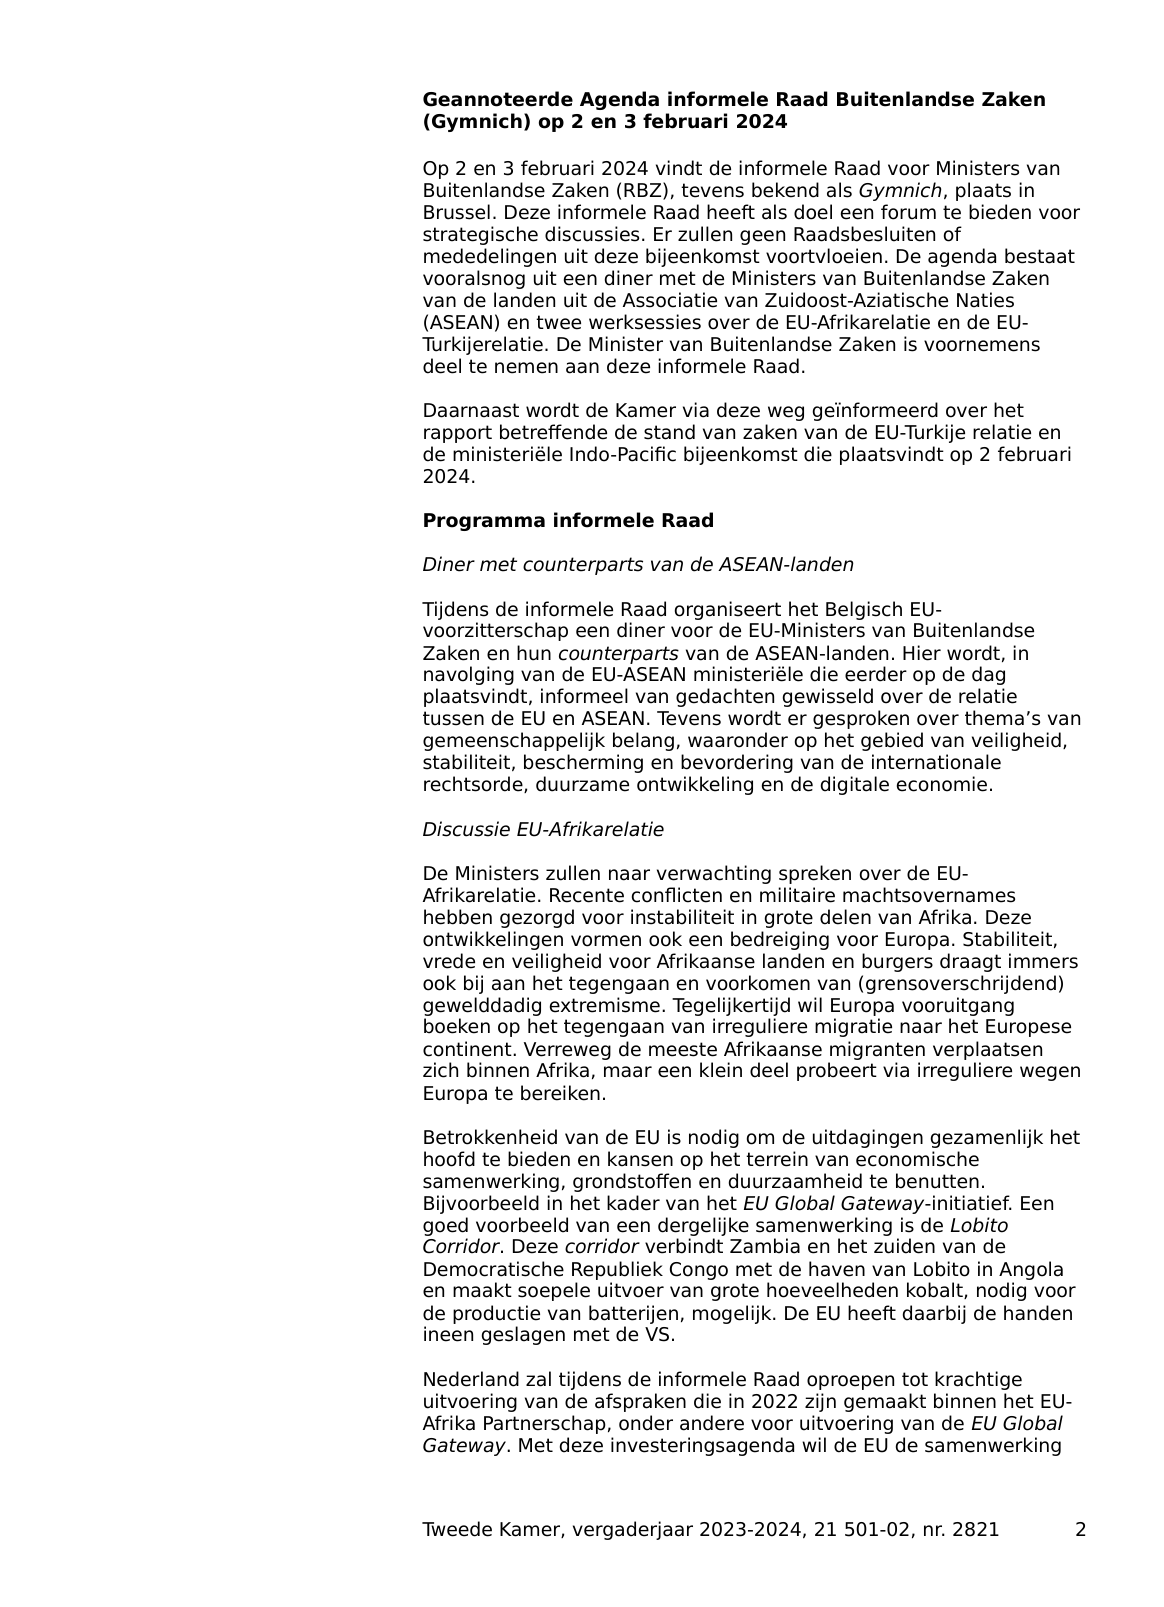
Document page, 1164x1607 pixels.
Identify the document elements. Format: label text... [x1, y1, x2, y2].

text Daarnaast wordt de Kamer via deze weg geïnformeerd over het rapport betreffende de stand van zaken van de EU-Turkije relatie en de ministeriële Indo-Pacific bijeenkomst die plaatsvindt op 2 februari 2024. [422, 400, 1087, 488]
subtitle Diner met counterparts van de ASEAN-landen [422, 554, 1087, 576]
subtitle Programma informele Raad [422, 510, 1087, 532]
text Nederland zal tijdens de informele Raad oproepen tot krachtige uitvoering van de afspraken die in 2022 zijn gemaakt binnen het EU-Afrika Partnerschap, onder andere voor uitvoering van de EU Global Gateway. Met deze investeringsagenda wil de EU de samenwerking [422, 1368, 1087, 1456]
text Betrokkenheid van de EU is nodig om de uitdagingen gezamenlijk het hoofd te bieden en kansen op het terrein van economische samenwerking, grondstoffen en duurzaamheid te benutten. Bijvoorbeeld in het kader van het EU Global Gateway-initiatief. Een goed voorbeeld van een dergelijke samenwerking is de Lobito Corridor. Deze corridor verbindt Zambia en het zuiden van de Democratische Republiek Congo met de haven van Lobito in Angola en maakt soepele uitvoer van grote hoeveelheden kobalt, nodig voor de productie van batterijen, mogelijk. De EU heeft daarbij de handen ineen geslagen met de VS. [422, 1127, 1087, 1346]
text Tijdens de informele Raad organiseert het Belgisch EU-voorzitterschap een diner voor de EU-Ministers van Buitenlandse Zaken en hun counterparts van de ASEAN-landen. Hier wordt, in navolging van de EU-ASEAN ministeriële die eerder op de dag plaatsvindt, informeel van gedachten gewisseld over de relatie tussen de EU en ASEAN. Tevens wordt er gesproken over thema’s van gemeenschappelijk belang, waaronder op het gebied van veiligheid, stabiliteit, bescherming en bevordering van de internationale rechtsorde, duurzame ontwikkeling en de digitale economie. [422, 598, 1087, 796]
subtitle Geannoteerde Agenda informele Raad Buitenlandse Zaken (Gymnich) op 2 en 3 februari 2024 [422, 89, 1087, 133]
subtitle Discussie EU-Afrikarelatie [422, 818, 1087, 840]
text Op 2 en 3 februari 2024 vindt de informele Raad voor Ministers van Buitenlandse Zaken (RBZ), tevens bekend als Gymnich, plaats in Brussel. Deze informele Raad heeft als doel een forum te bieden voor strategische discussies. Er zullen geen Raadsbesluiten of mededelingen uit deze bijeenkomst voortvloeien. De agenda bestaat vooralsnog uit een diner met de Ministers van Buitenlandse Zaken van de landen uit de Associatie van Zuidoost-Aziatische Naties (ASEAN) en twee werksessies over de EU-Afrikarelatie en de EU-Turkijerelatie. De Minister van Buitenlandse Zaken is voornemens deel te nemen aan deze informele Raad. [422, 158, 1087, 378]
text De Ministers zullen naar verwachting spreken over de EU-Afrikarelatie. Recente conflicten en militaire machtsovernames hebben gezorgd voor instabiliteit in grote delen van Afrika. Deze ontwikkelingen vormen ook een bedreiging voor Europa. Stabiliteit, vrede en veiligheid voor Afrikaanse landen en burgers draagt immers ook bij aan het tegengaan en voorkomen van (grensoverschrijdend) gewelddadig extremisme. Tegelijkertijd wil Europa vooruitgang boeken op het tegengaan van irreguliere migratie naar het Europese continent. Verreweg de meeste Afrikaanse migranten verplaatsen zich binnen Afrika, maar een klein deel probeert via irreguliere wegen Europa te bereiken. [422, 863, 1087, 1104]
